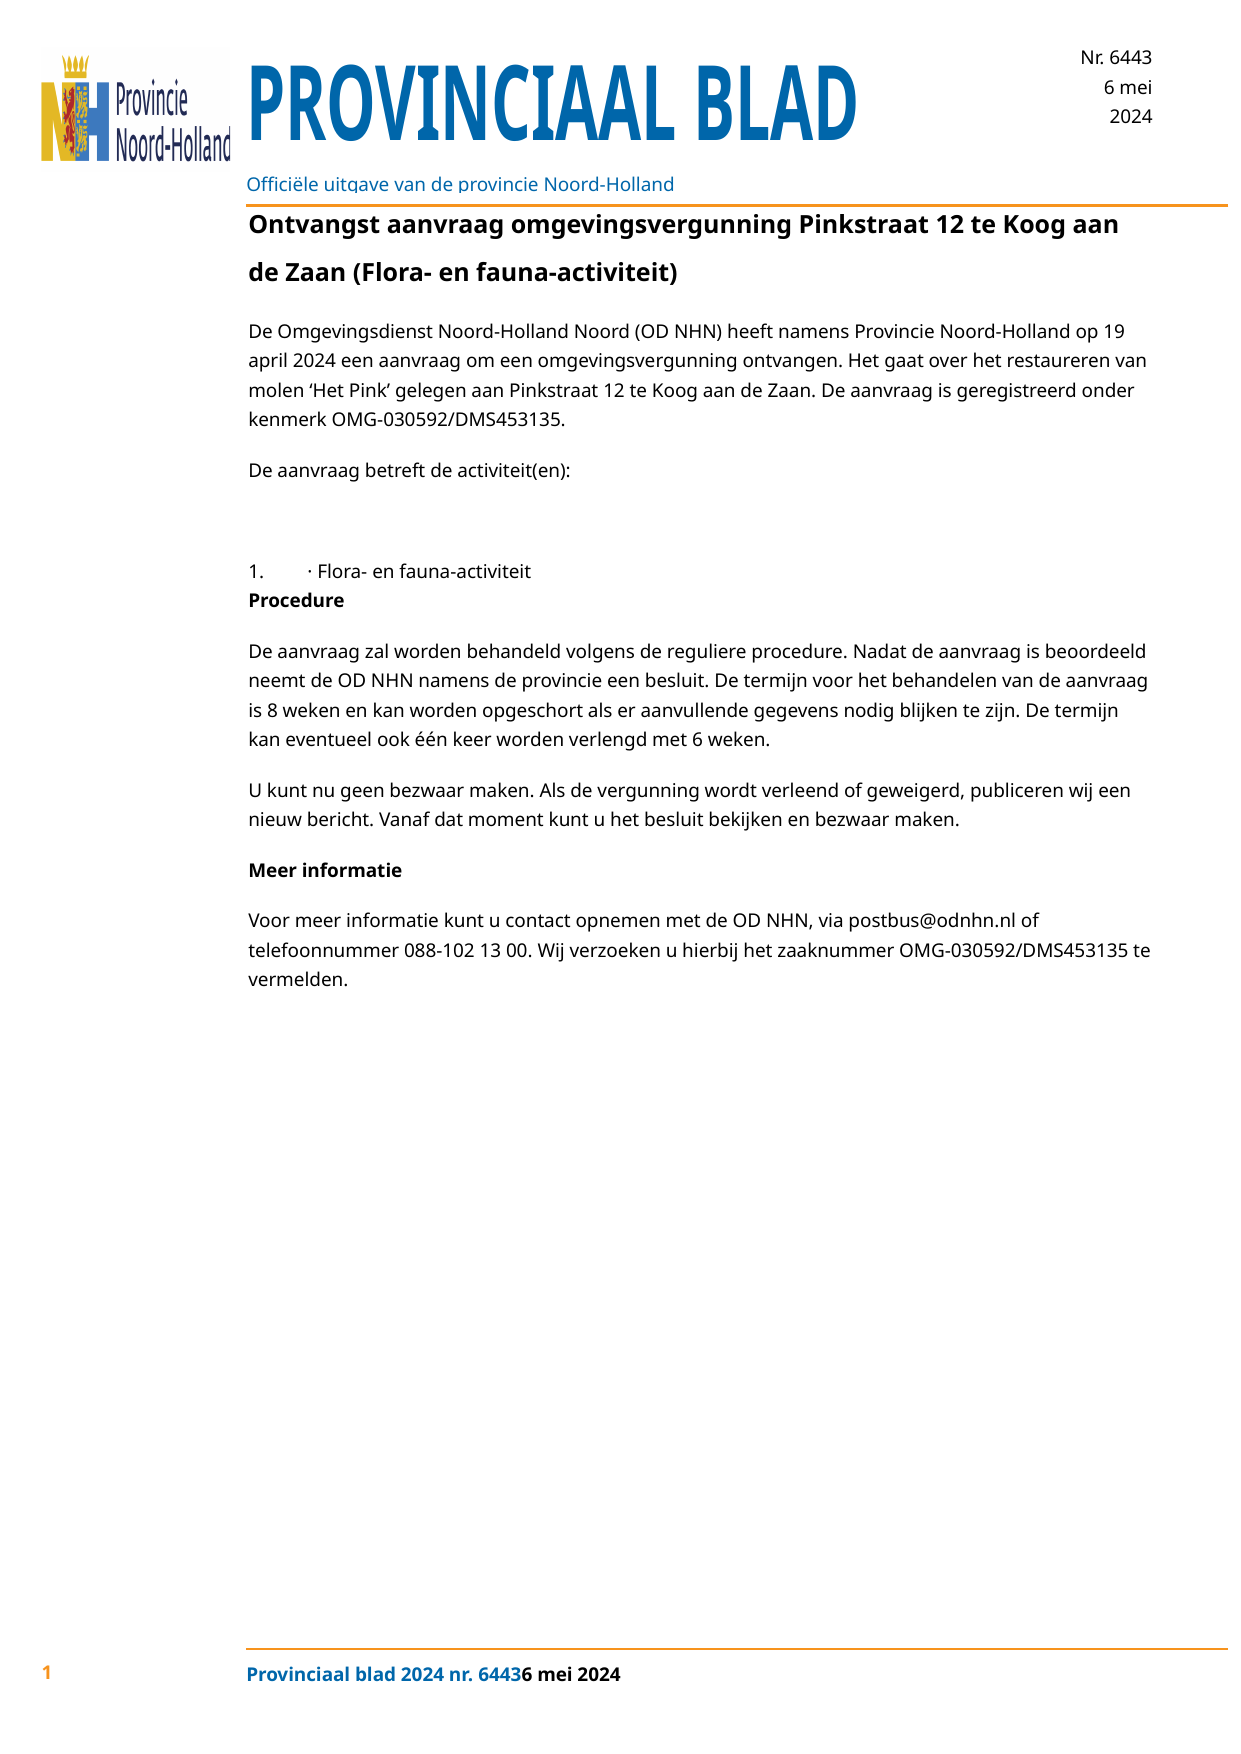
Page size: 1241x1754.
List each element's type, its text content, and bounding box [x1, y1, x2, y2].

text U kunt nu geen bezwaar maken. Als de vergunning wordt verleend of geweigerd, publiceren wij een nieuw bericht. Vanaf dat moment kunt u het besluit bekijken en bezwaar maken. [248, 777, 1152, 832]
text De aanvraag zal worden behandeld volgens de reguliere procedure. Nadat de aanvraag is beoordeeld neemt de OD NHN namens de provincie een besluit. De termijn voor het behandelen van de aanvraag is 8 weken en kan worden opgeschort als er aanvullende gegevens nodig blijken te zijn. De termijn kan eventueel ook één keer worden verlengd met 6 weken. [248, 638, 1152, 752]
text Ontvangst aanvraag omgevingsvergunning Pinkstraat 12 te Koog aan de Zaan (Flora- en fauna-activiteit) [248, 207, 1152, 288]
list · Flora- en fauna-activiteit [248, 558, 1152, 584]
text Voor meer informatie kunt u contact opnemen met de OD NHN, via postbus@odnhn.nl of telefoonnummer 088-102 13 00. Wij verzoeken u hierbij het zaaknummer OMG-030592/DMS453135 te vermelden. [248, 907, 1152, 992]
picture [41, 47, 231, 172]
text De Omgevingsdienst Noord-Holland Noord (OD NHN) heeft namens Provincie Noord-Holland op 19 april 2024 een aanvraag om een omgevingsvergunning ontvangen. Het gaat over het restaureren van molen ‘Het Pink’ gelegen aan Pinkstraat 12 te Koog aan de Zaan. De aanvraag is geregistreerd onder kenmerk OMG-030592/DMS453135. [248, 318, 1152, 432]
text Meer informatie [248, 857, 1152, 883]
text Procedure [248, 587, 1152, 613]
text De aanvraag betreft de activiteit(en): [248, 457, 1152, 483]
